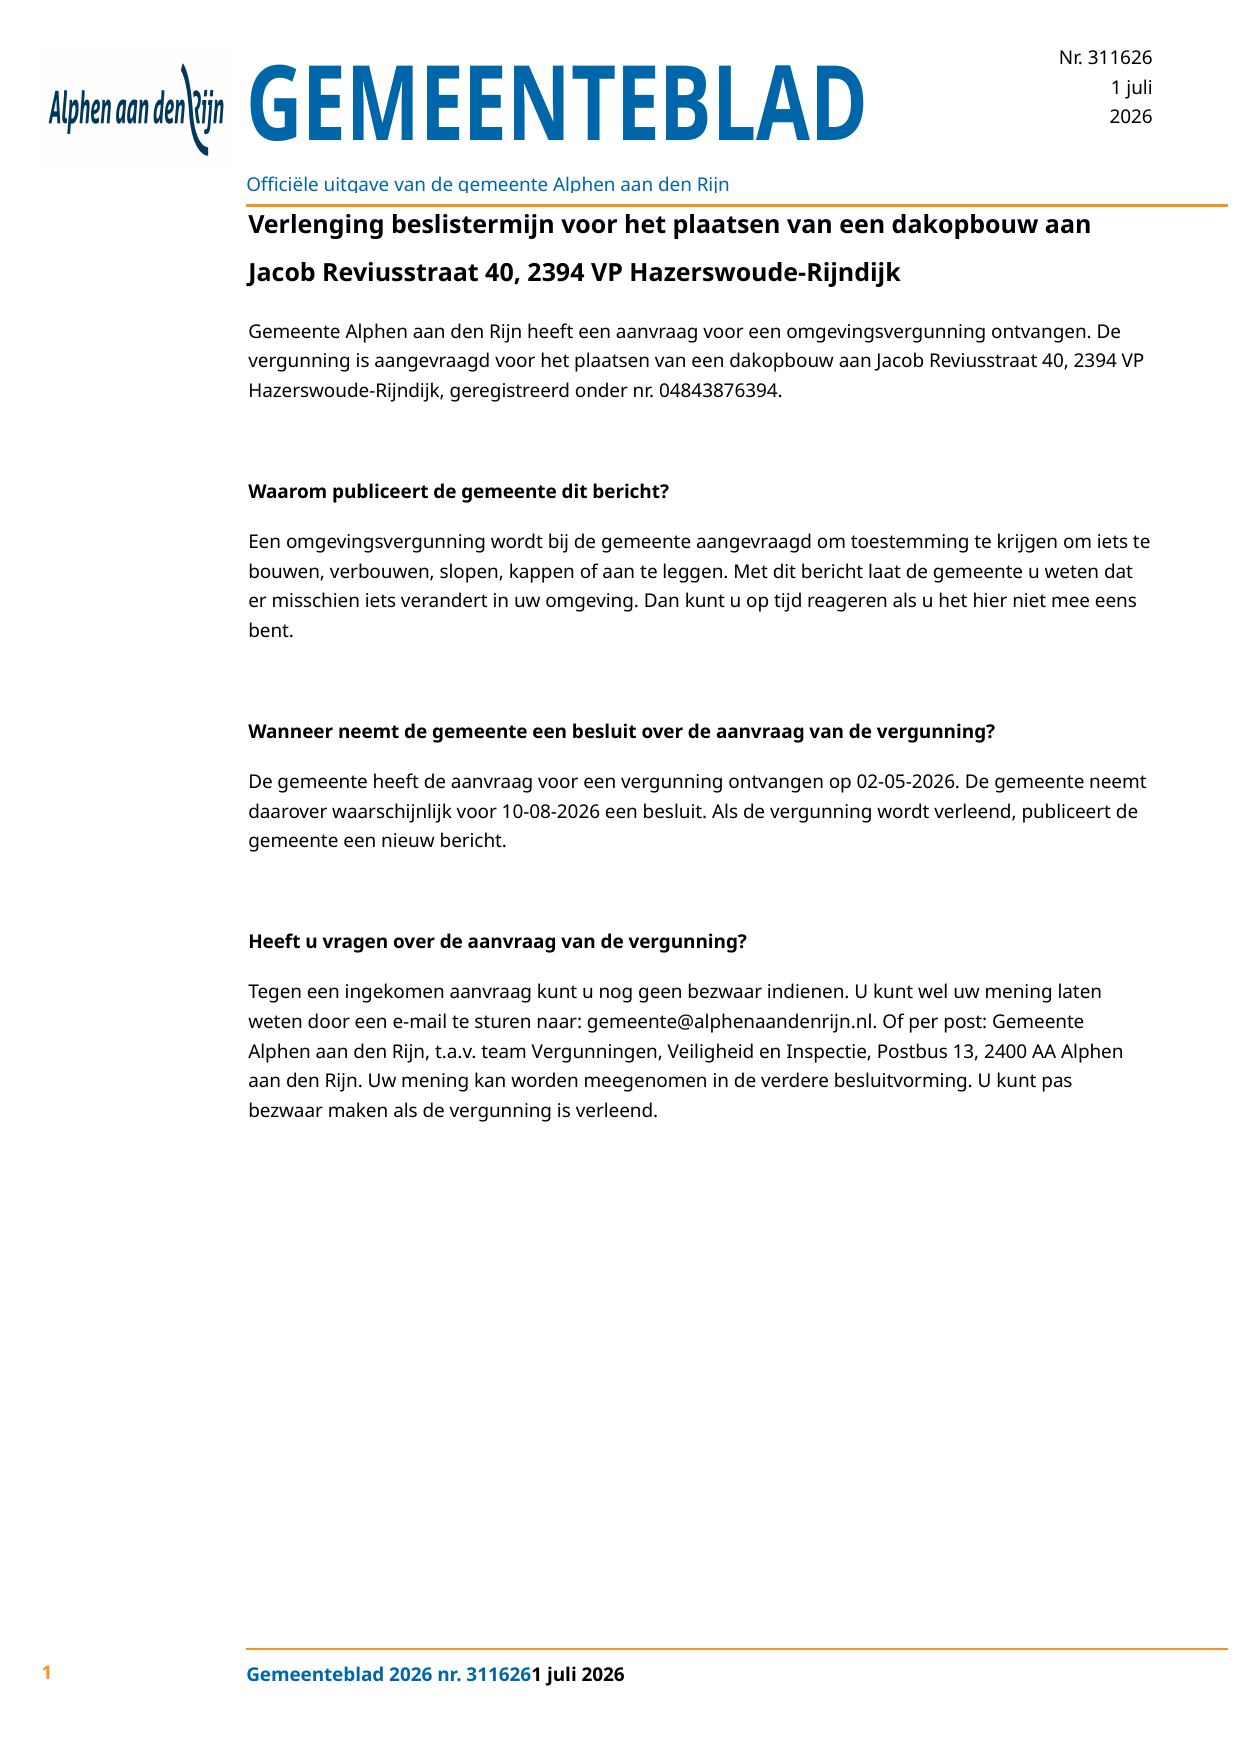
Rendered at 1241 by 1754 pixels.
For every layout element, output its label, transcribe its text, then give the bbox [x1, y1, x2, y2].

text Een omgevingsvergunning wordt bij de gemeente aangevraagd om toestemming te krijgen om iets te bouwen, verbouwen, slopen, kappen of aan te leggen. Met dit bericht laat de gemeente u weten dat er misschien iets verandert in uw omgeving. Dan kunt u op tijd reageren als u het hier niet mee eens bent. [248, 528, 1152, 643]
text Heeft u vragen over de aanvraag van de vergunning? [248, 928, 1152, 954]
text De gemeente heeft de aanvraag voor een vergunning ontvangen op 02-05-2026. De gemeente neemt daarover waarschijnlijk voor 10-08-2026 een besluit. Als de vergunning wordt verleend, publiceert de gemeente een nieuw bericht. [248, 768, 1152, 853]
text Gemeente Alphen aan den Rijn heeft een aanvraag voor een omgevingsvergunning ontvangen. De vergunning is aangevraagd voor het plaatsen van een dakopbouw aan Jacob Reviusstraat 40, 2394 VP Hazerswoude-Rijndijk, geregistreerd onder nr. 04843876394. [248, 318, 1152, 403]
text Tegen een ingekomen aanvraag kunt u nog geen bezwaar indienen. U kunt wel uw mening laten weten door een e-mail te sturen naar: gemeente@alphenaandenrijn.nl. Of per post: Gemeente Alphen aan den Rijn, t.a.v. team Vergunningen, Veiligheid en Inspectie, Postbus 13, 2400 AA Alphen aan den Rijn. Uw mening kan worden meegenomen in de verdere besluitvorming. U kunt pas bezwaar maken als de vergunning is verleend. [248, 979, 1152, 1123]
text Verlenging beslistermijn voor het plaatsen van een dakopbouw aan Jacob Reviusstraat 40, 2394 VP Hazerswoude-Rijndijk [248, 207, 1152, 288]
picture [41, 47, 231, 172]
text Waarom publiceert de gemeente dit bericht? [248, 478, 1152, 504]
text Wanneer neemt de gemeente een besluit over de aanvraag van de vergunning? [248, 718, 1152, 744]
